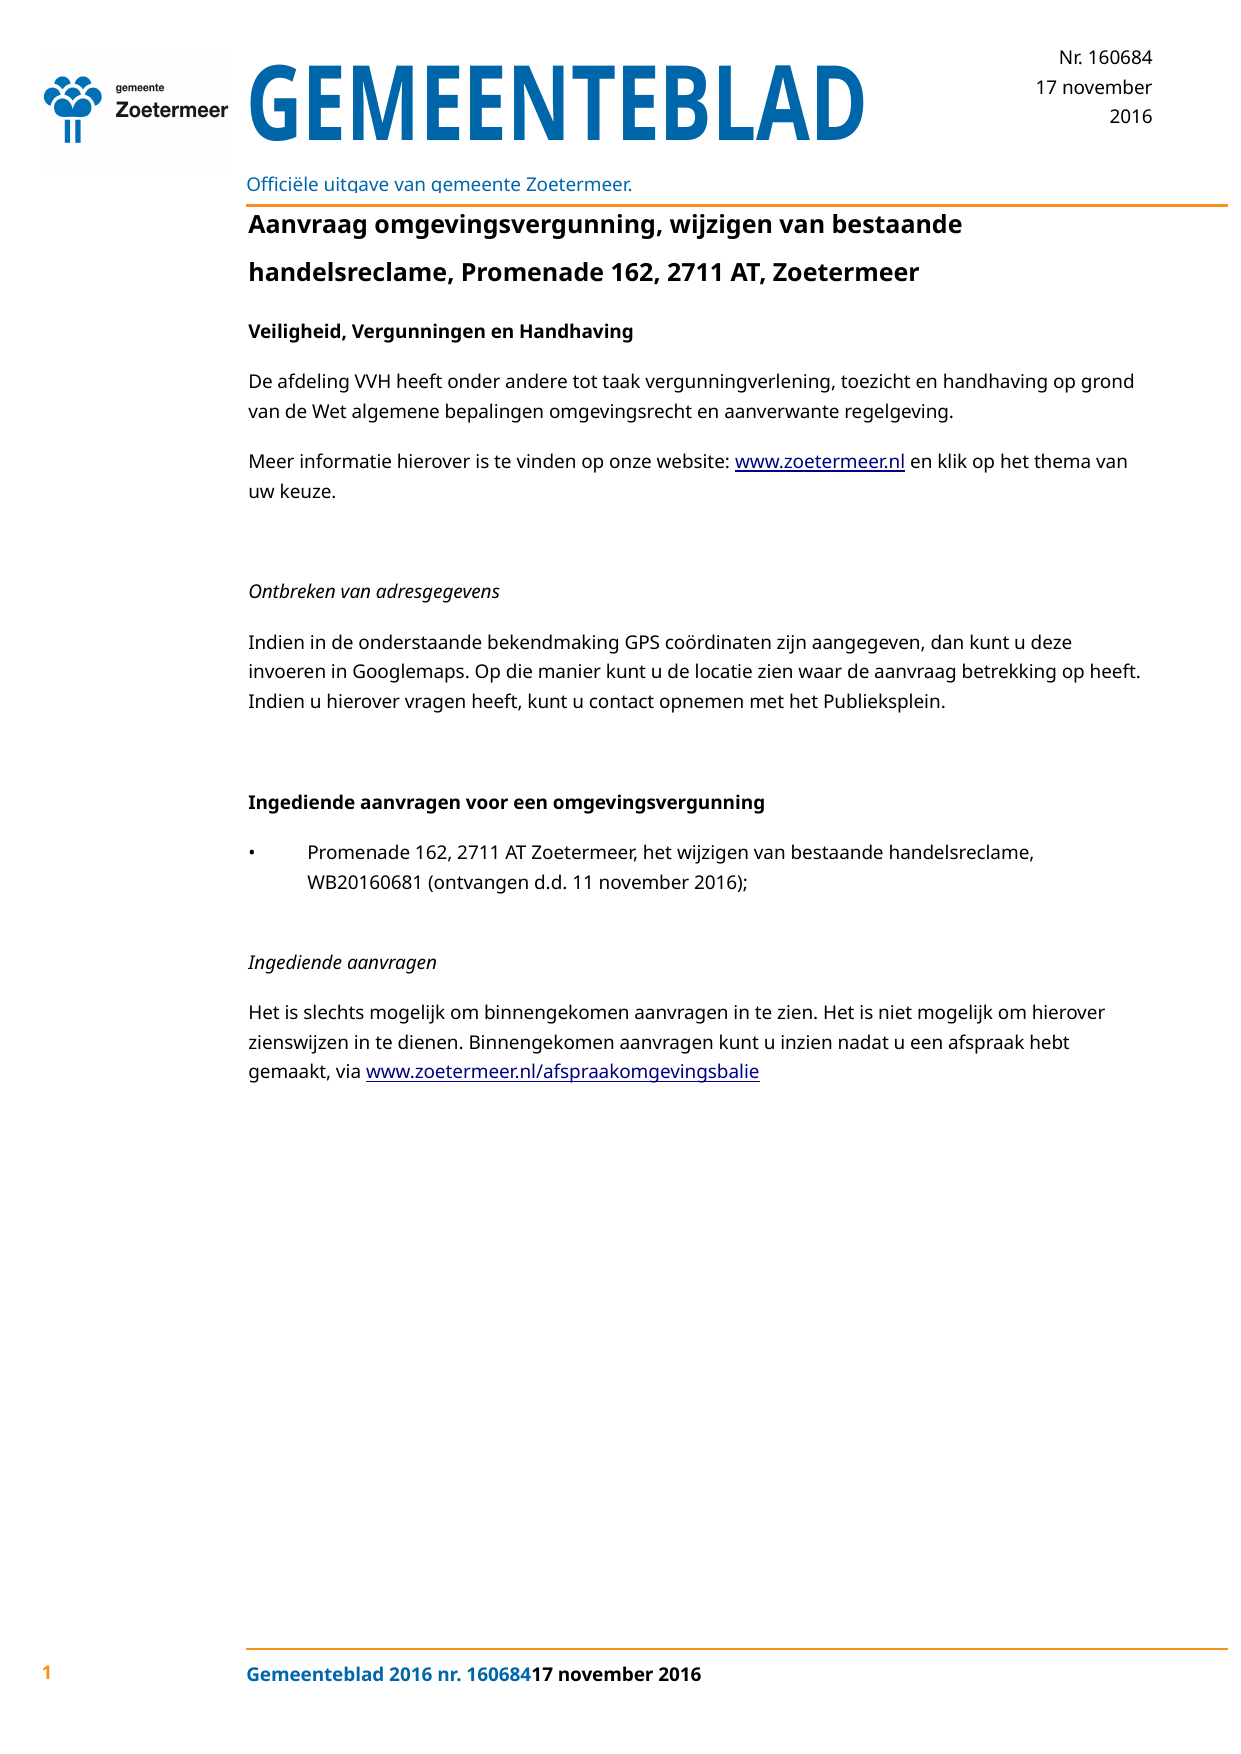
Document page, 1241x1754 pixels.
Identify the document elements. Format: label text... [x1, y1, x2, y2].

text Veiligheid, Vergunningen en Handhaving [248, 318, 1152, 344]
text Ingediende aanvragen voor een omgevingsvergunning [248, 789, 1152, 815]
text Het is slechts mogelijk om binnengekomen aanvragen in te zien. Het is niet mogelijk om hierover zienswijzen in te dienen. Binnengekomen aanvragen kunt u inzien nadat u een afspraak hebt gemaakt, via www.zoetermeer.nl/afspraakomgevingsbalie [248, 999, 1152, 1084]
text Meer informatie hierover is te vinden op onze website: www.zoetermeer.nl en klik op het thema van uw keuze. [248, 448, 1152, 504]
list Promenade 162, 2711 AT Zoetermeer, het wijzigen van bestaande handelsreclame, WB20160681 (ontvangen d.d. 11 november 2016); [248, 839, 1152, 895]
text Indien in de onderstaande bekendmaking GPS coördinaten zijn aangegeven, dan kunt u deze invoeren in Googlemaps. Op die manier kunt u de locatie zien waar de aanvraag betrekking op heeft. Indien u hierover vragen heeft, kunt u contact opnemen met het Publieksplein. [248, 629, 1152, 714]
picture [41, 47, 231, 172]
text Aanvraag omgevingsvergunning, wijzigen van bestaande handelsreclame, Promenade 162, 2711 AT, Zoetermeer [248, 207, 1152, 288]
text Ontbreken van adresgegevens [248, 579, 1152, 604]
text Ingediende aanvragen [248, 949, 1152, 975]
text De afdeling VVH heeft onder andere tot taak vergunningverlening, toezicht en handhaving op grond van de Wet algemene bepalingen omgevingsrecht en aanverwante regelgeving. [248, 368, 1152, 424]
